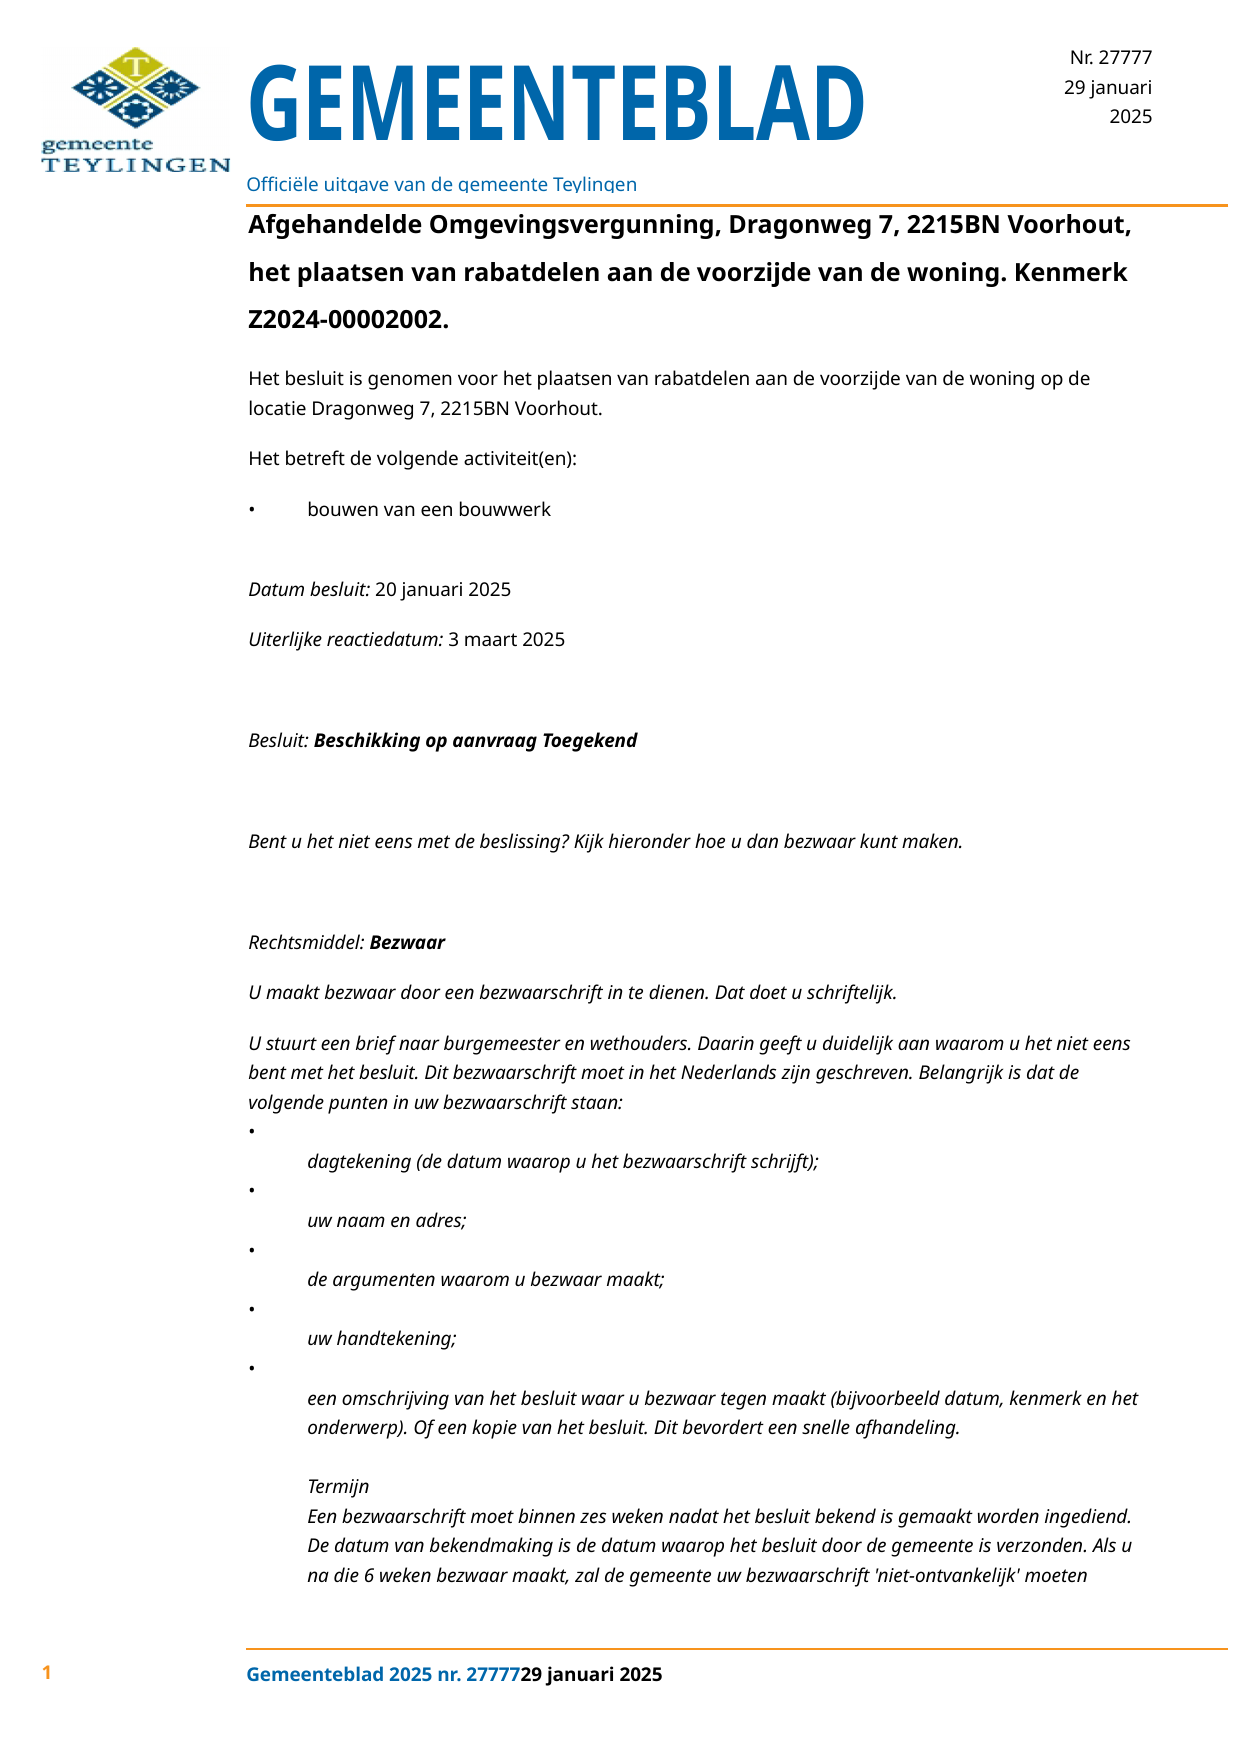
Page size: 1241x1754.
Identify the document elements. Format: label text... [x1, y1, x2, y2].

list dagtekening (de datum waarop u het bezwaarschrift schrijft); [248, 1148, 1152, 1174]
text U maakt bezwaar door een bezwaarschrift in te dienen. Dat doet u schriftelijk. [248, 979, 1152, 1005]
text U stuurt een brief naar burgemeester en wethouders. Daarin geeft u duidelijk aan waarom u het niet eens bent met het besluit. Dit bezwaarschrift moet in het Nederlands zijn geschreven. Belangrijk is dat de volgende punten in uw bezwaarschrift staan: [248, 1030, 1152, 1114]
list bouwen van een bouwwerk [248, 496, 1152, 522]
list een omschrijving van het besluit waar u bezwaar tegen maakt (bijvoorbeeld datum, kenmerk en het onderwerp). Of een kopie van het besluit. Dit bevordert een snelle afhandeling. [248, 1385, 1152, 1440]
text Bent u het niet eens met de beslissing? Kijk hieronder hoe u dan bezwaar kunt maken. [248, 828, 1152, 854]
text Het besluit is genomen voor het plaatsen van rabatdelen aan de voorzijde van de woning op de locatie Dragonweg 7, 2215BN Voorhout. [248, 366, 1152, 421]
text Rechtsmiddel: Bezwaar [248, 929, 1152, 954]
text Besluit: Beschikking op aanvraag Toegekend [248, 727, 1152, 753]
list Een bezwaarschrift moet binnen zes weken nadat het besluit bekend is gemaakt worden ingediend. De datum van bekendmaking is de datum waarop het besluit door de gemeente is verzonden. Als u na die 6 weken bezwaar maakt, zal de gemeente uw bezwaarschrift 'niet-ontvankelijk' moeten [248, 1503, 1152, 1588]
text Uiterlijke reactiedatum: 3 maart 2025 [248, 626, 1152, 652]
list de argumenten waarom u bezwaar maakt; [248, 1266, 1152, 1292]
text Datum besluit: 20 januari 2025 [248, 576, 1152, 602]
text Afgehandelde Omgevingsvergunning, Dragonweg 7, 2215BN Voorhout, het plaatsen van rabatdelen aan de voorzijde van de woning. Kenmerk Z2024-00002002. [248, 207, 1152, 336]
picture [41, 47, 231, 172]
list uw handtekening; [248, 1326, 1152, 1351]
list Termijn [248, 1473, 1152, 1499]
text Het betreft de volgende activiteit(en): [248, 446, 1152, 471]
list uw naam en adres; [248, 1207, 1152, 1233]
